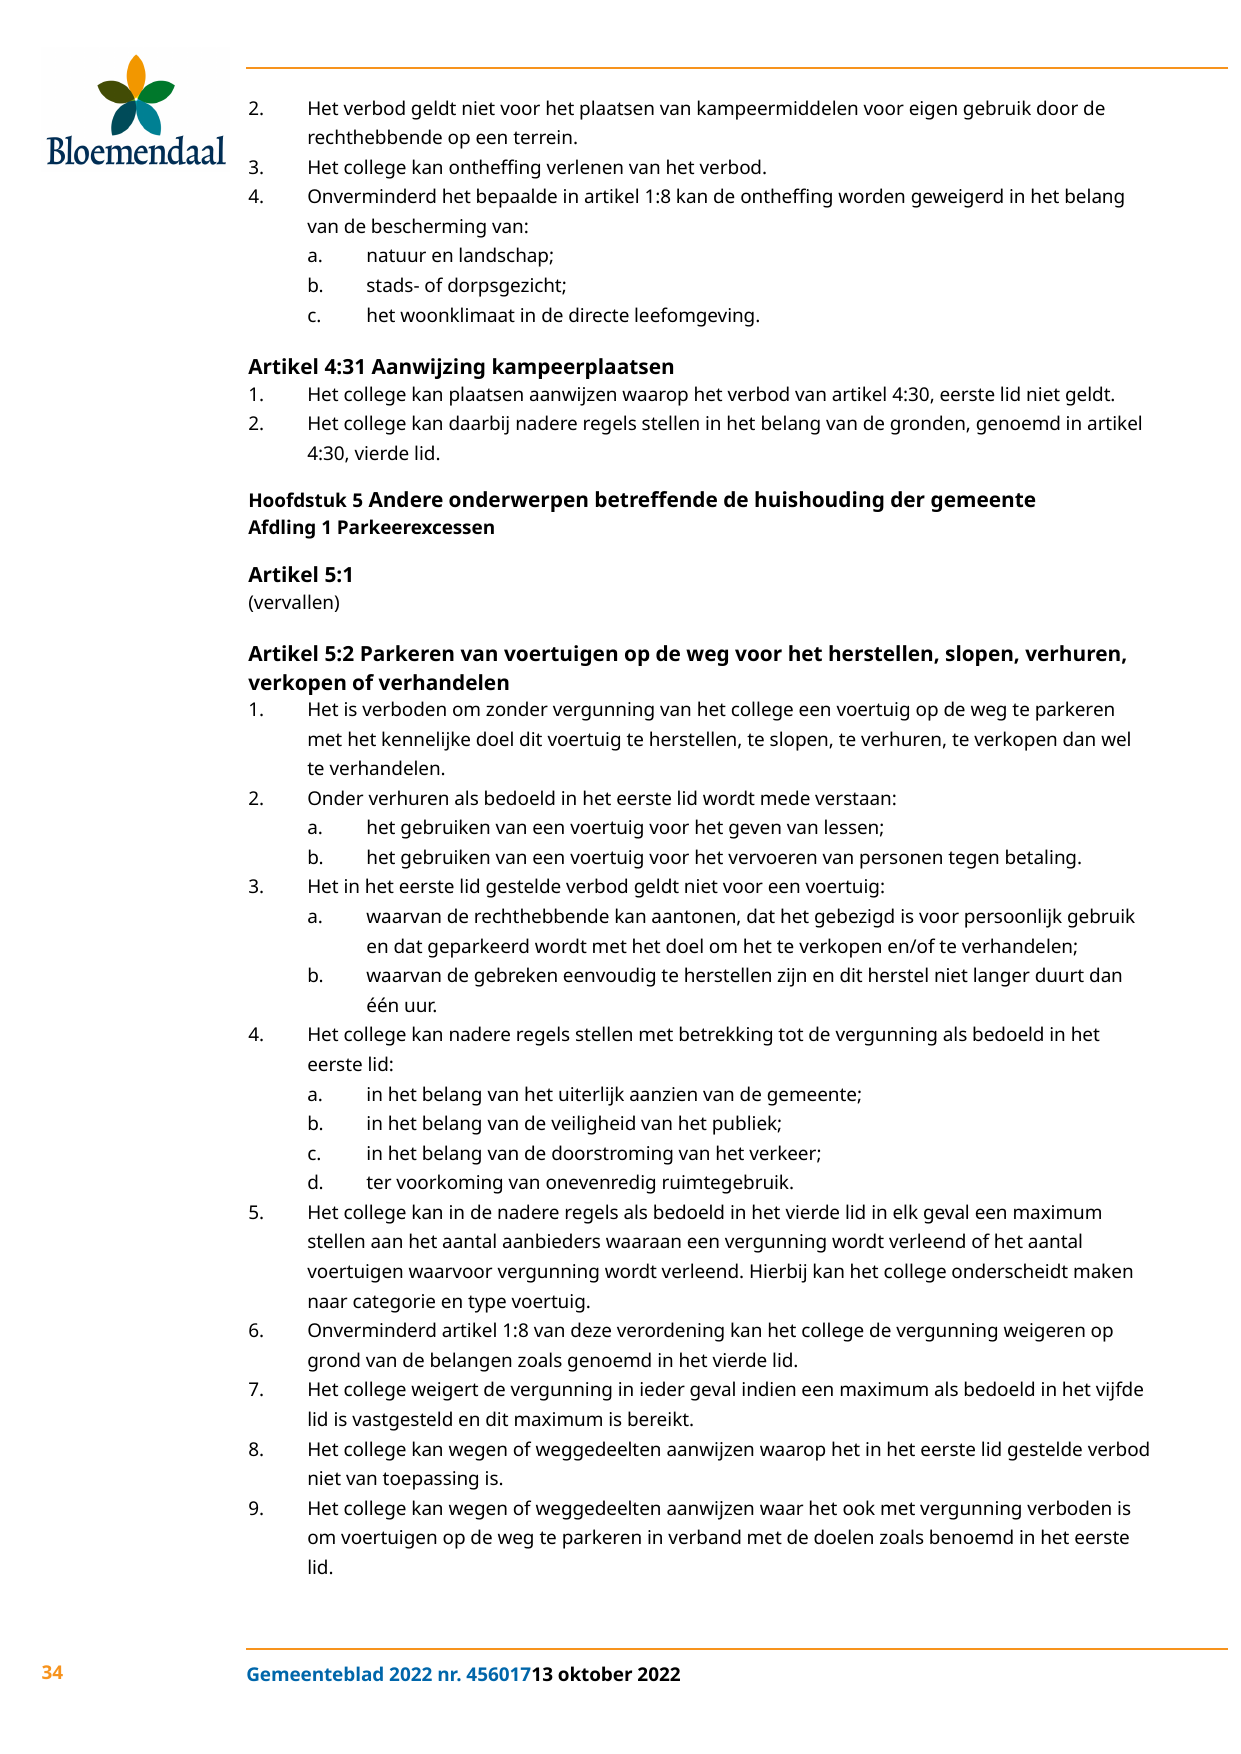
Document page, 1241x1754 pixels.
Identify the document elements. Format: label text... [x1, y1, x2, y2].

list Het college kan wegen of weggedeelten aanwijzen waarop het in het eerste lid gestelde verbod niet van toepassing is. [248, 1436, 1152, 1491]
list Het is verboden om zonder vergunning van het college een voertuig op de weg te parkeren met het kennelijke doel dit voertuig te herstellen, te slopen, te verhuren, te verkopen dan wel te verhandelen. [248, 696, 1152, 781]
picture [41, 47, 231, 172]
text Hoofdstuk 5 Andere onderwerpen betreffende de huishouding der gemeente [248, 486, 1152, 514]
text Artikel 5:2 Parkeren van voertuigen op de weg voor het herstellen, slopen, verhuren, verkopen of verhandelen [248, 639, 1152, 696]
text Artikel 4:31 Aanwijzing kampeerplaatsen [248, 352, 1152, 381]
list in het belang van de veiligheid van het publiek; [307, 1110, 1152, 1136]
list stads- of dorpsgezicht; [307, 272, 1152, 298]
list ter voorkoming van onevenredig ruimtegebruik. [307, 1169, 1152, 1195]
list het gebruiken van een voertuig voor het vervoeren van personen tegen betaling. [307, 844, 1152, 870]
list het woonklimaat in de directe leefomgeving. [307, 302, 1152, 328]
list het gebruiken van een voertuig voor het geven van lessen; [307, 814, 1152, 840]
list Het college kan daarbij nadere regels stellen in het belang van de gronden, genoemd in artikel 4:30, vierde lid. [248, 410, 1152, 466]
list Het in het eerste lid gestelde verbod geldt niet voor een voertuig: [248, 874, 1152, 899]
list Het college weigert de vergunning in ieder geval indien een maximum als bedoeld in het vijfde lid is vastgesteld en dit maximum is bereikt. [248, 1377, 1152, 1432]
list waarvan de gebreken eenvoudig te herstellen zijn en dit herstel niet langer duurt dan één uur. [307, 962, 1152, 1018]
list Het verbod geldt niet voor het plaatsen van kampeermiddelen voor eigen gebruik door de rechthebbende op een terrein. [248, 95, 1152, 150]
list Onverminderd het bepaalde in artikel 1:8 kan de ontheffing worden geweigerd in het belang van de bescherming van: [248, 183, 1152, 239]
list natuur en landschap; [307, 243, 1152, 268]
list waarvan de rechthebbende kan aantonen, dat het gebezigd is voor persoonlijk gebruik en dat geparkeerd wordt met het doel om het te verkopen en/of te verhandelen; [307, 903, 1152, 959]
list Onverminderd artikel 1:8 van deze verordening kan het college de vergunning weigeren op grond van de belangen zoals genoemd in het vierde lid. [248, 1317, 1152, 1373]
list in het belang van de doorstroming van het verkeer; [307, 1140, 1152, 1166]
list in het belang van het uiterlijk aanzien van de gemeente; [307, 1081, 1152, 1107]
text Afdling 1 Parkeerexcessen [248, 514, 1152, 540]
list Onder verhuren als bedoeld in het eerste lid wordt mede verstaan: [248, 785, 1152, 811]
text (vervallen) [248, 589, 1152, 615]
text Artikel 5:1 [248, 561, 1152, 589]
list Het college kan ontheffing verlenen van het verbod. [248, 154, 1152, 180]
list Het college kan in de nadere regels als bedoeld in het vierde lid in elk geval een maximum stellen aan het aantal aanbieders waaraan een vergunning wordt verleend of het aantal voertuigen waarvoor vergunning wordt verleend. Hierbij kan het college onderscheidt maken naar categorie en type voertuig. [248, 1199, 1152, 1314]
list Het college kan wegen of weggedeelten aanwijzen waar het ook met vergunning verboden is om voertuigen op de weg te parkeren in verband met de doelen zoals benoemd in het eerste lid. [248, 1495, 1152, 1580]
list Het college kan plaatsen aanwijzen waarop het verbod van artikel 4:30, eerste lid niet geldt. [248, 381, 1152, 406]
list Het college kan nadere regels stellen met betrekking tot de vergunning als bedoeld in het eerste lid: [248, 1022, 1152, 1077]
